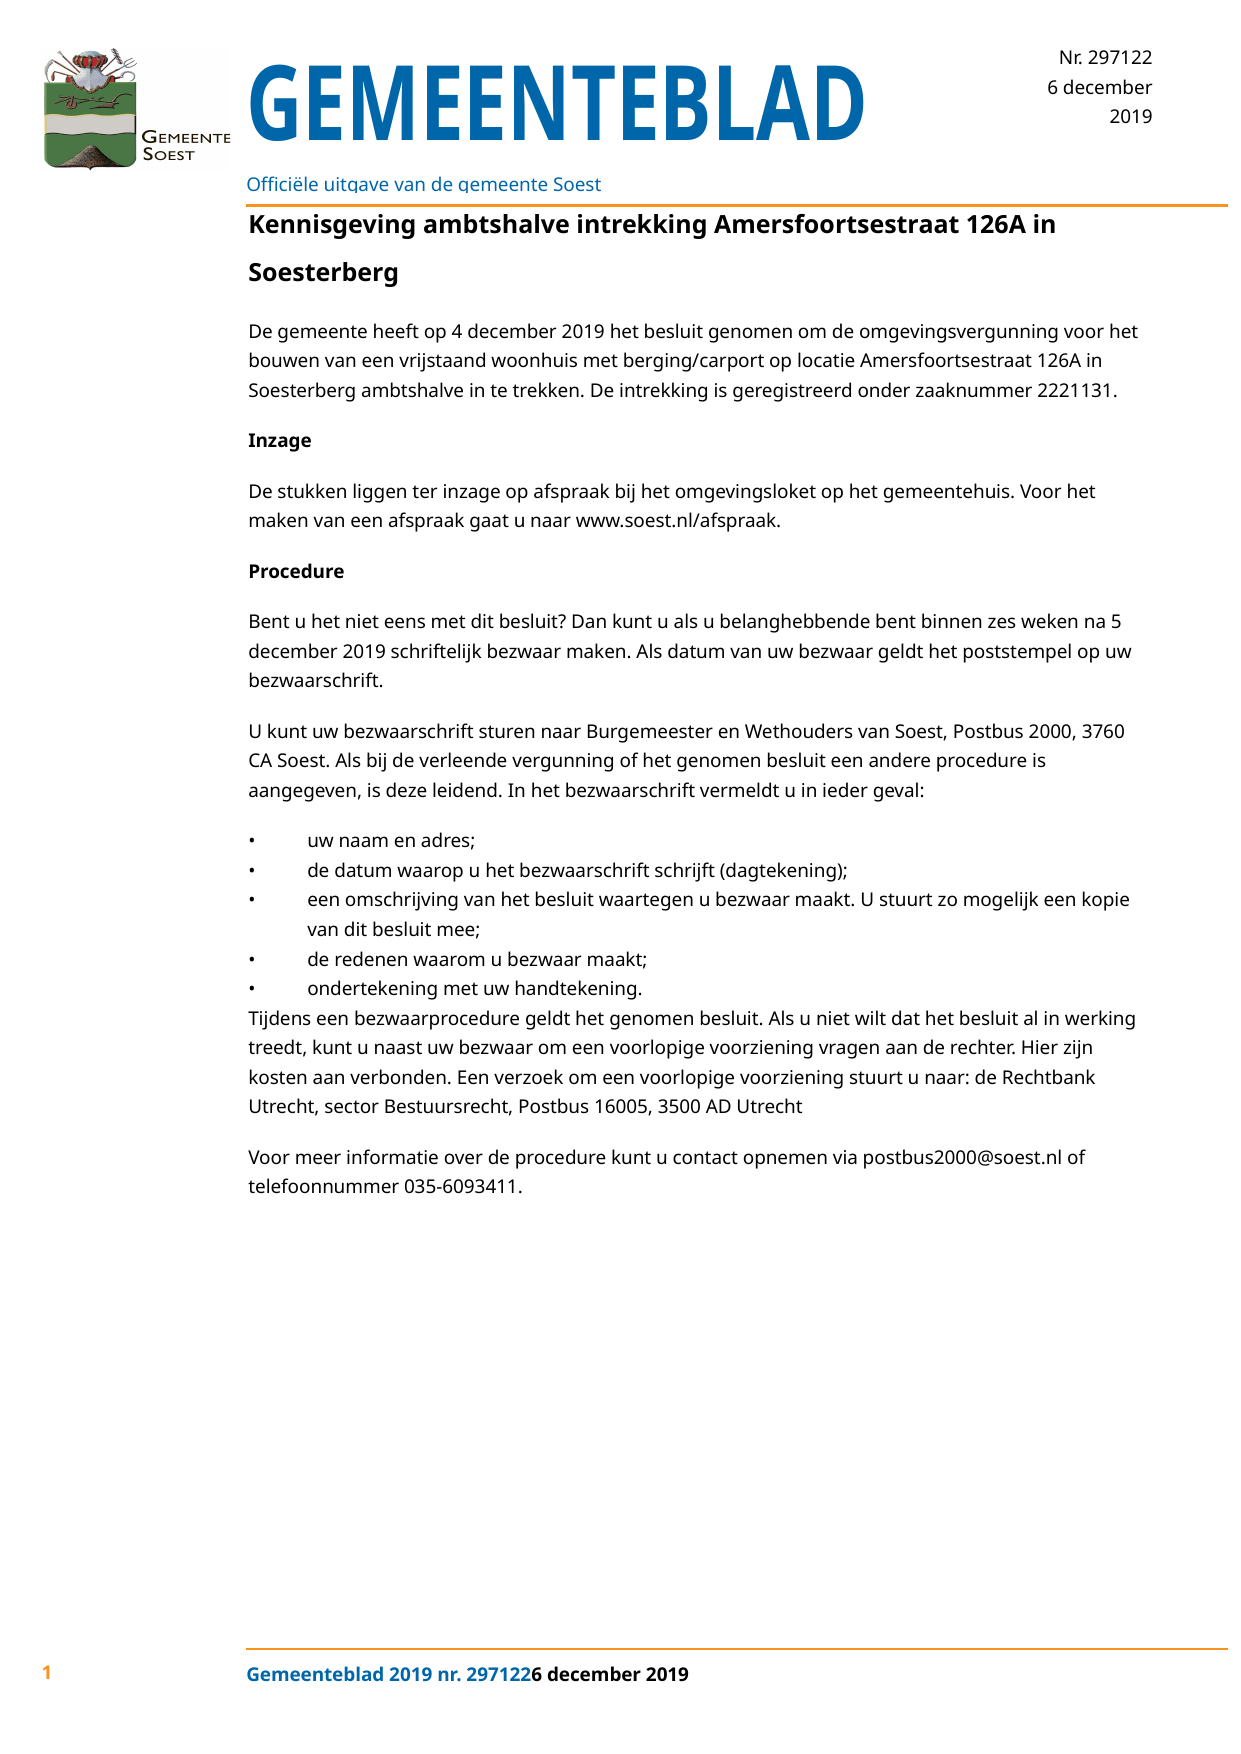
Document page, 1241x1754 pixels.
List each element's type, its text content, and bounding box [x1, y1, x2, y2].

text De gemeente heeft op 4 december 2019 het besluit genomen om de omgevingsvergunning voor het bouwen van een vrijstaand woonhuis met berging/carport op locatie Amersfoortsestraat 126A in Soesterberg ambtshalve in te trekken. De intrekking is geregistreerd onder zaaknummer 2221131. [248, 318, 1152, 403]
list ondertekening met uw handtekening. [248, 975, 1152, 1001]
list uw naam en adres; [248, 827, 1152, 853]
text Tijdens een bezwaarprocedure geldt het genomen besluit. Als u niet wilt dat het besluit al in werking treedt, kunt u naast uw bezwaar om een voorlopige voorziening vragen aan de rechter. Hier zijn kosten aan verbonden. Een verzoek om een voorlopige voorziening stuurt u naar: de Rechtbank Utrecht, sector Bestuursrecht, Postbus 16005, 3500 AD Utrecht [248, 1005, 1152, 1119]
text Kennisgeving ambtshalve intrekking Amersfoortsestraat 126A in Soesterberg [248, 207, 1152, 288]
text U kunt uw bezwaarschrift sturen naar Burgemeester en Wethouders van Soest, Postbus 2000, 3760 CA Soest. Als bij de verleende vergunning of het genomen besluit een andere procedure is aangegeven, is deze leidend. In het bezwaarschrift vermeldt u in ieder geval: [248, 718, 1152, 803]
text Bent u het niet eens met dit besluit? Dan kunt u als u belanghebbende bent binnen zes weken na 5 december 2019 schriftelijk bezwaar maken. Als datum van uw bezwaar geldt het poststempel op uw bezwaarschrift. [248, 608, 1152, 693]
text Procedure [248, 558, 1152, 584]
text Inzage [248, 427, 1152, 453]
text De stukken liggen ter inzage op afspraak bij het omgevingsloket op het gemeentehuis. Voor het maken van een afspraak gaat u naar www.soest.nl/afspraak. [248, 478, 1152, 533]
list de datum waarop u het bezwaarschrift schrijft (dagtekening); [248, 857, 1152, 883]
list de redenen waarom u bezwaar maakt; [248, 946, 1152, 972]
list een omschrijving van het besluit waartegen u bezwaar maakt. U stuurt zo mogelijk een kopie van dit besluit mee; [248, 887, 1152, 942]
text Voor meer informatie over de procedure kunt u contact opnemen via postbus2000@soest.nl of telefoonnummer 035-6093411. [248, 1144, 1152, 1199]
picture [41, 47, 231, 172]
